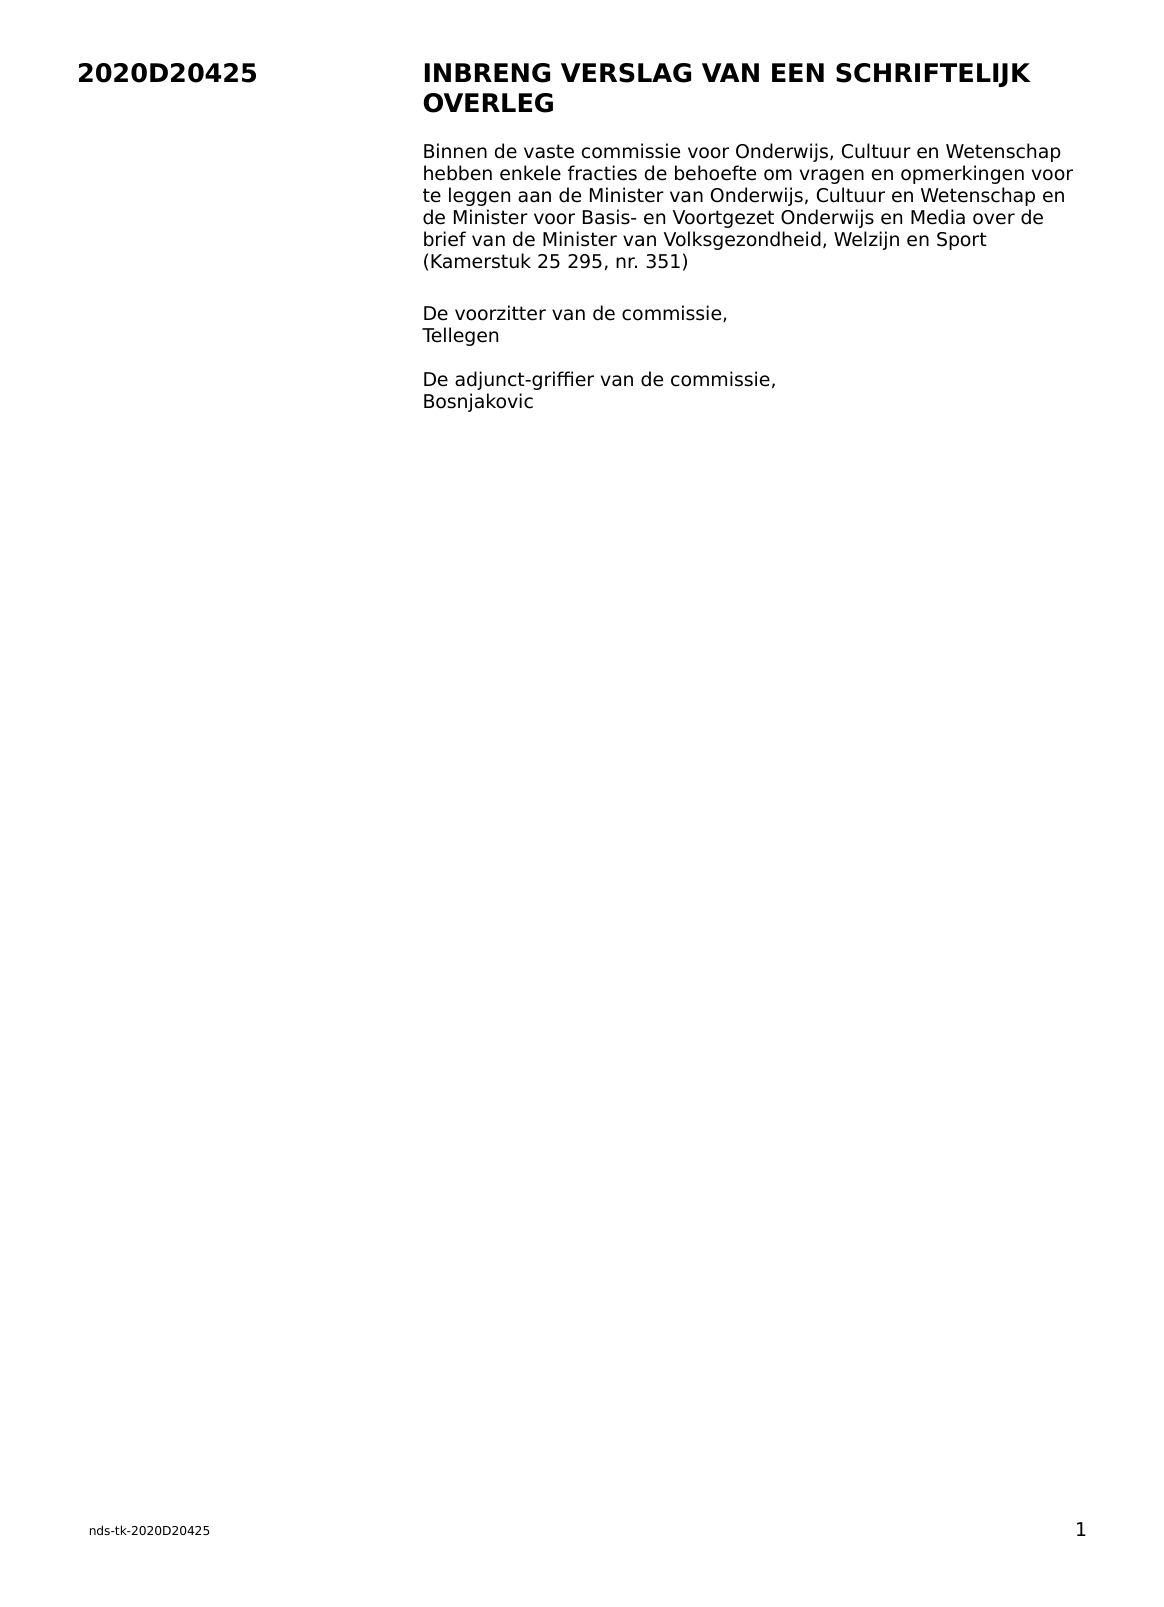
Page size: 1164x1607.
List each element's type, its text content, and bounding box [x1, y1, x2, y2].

text nds-tk-2020D20425 [88, 1524, 323, 1538]
text De adjunct-griffier van de commissie, Bosnjakovic [422, 369, 1087, 413]
text Binnen de vaste commissie voor Onderwijs, Cultuur en Wetenschap hebben enkele fracties de behoefte om vragen en opmerkingen voor te leggen aan de Minister van Onderwijs, Cultuur en Wetenschap en de Minister voor Basis- en Voortgezet Onderwijs en Media over de brief van de Minister van Volksgezondheid, Welzijn en Sport (Kamerstuk 25 295, nr. 351) [422, 141, 1087, 272]
text 2020D20425 INBRENG VERSLAG VAN EEN SCHRIFTELIJK OVERLEG [77, 59, 1087, 118]
text De voorzitter van de commissie, Tellegen [422, 302, 1087, 346]
